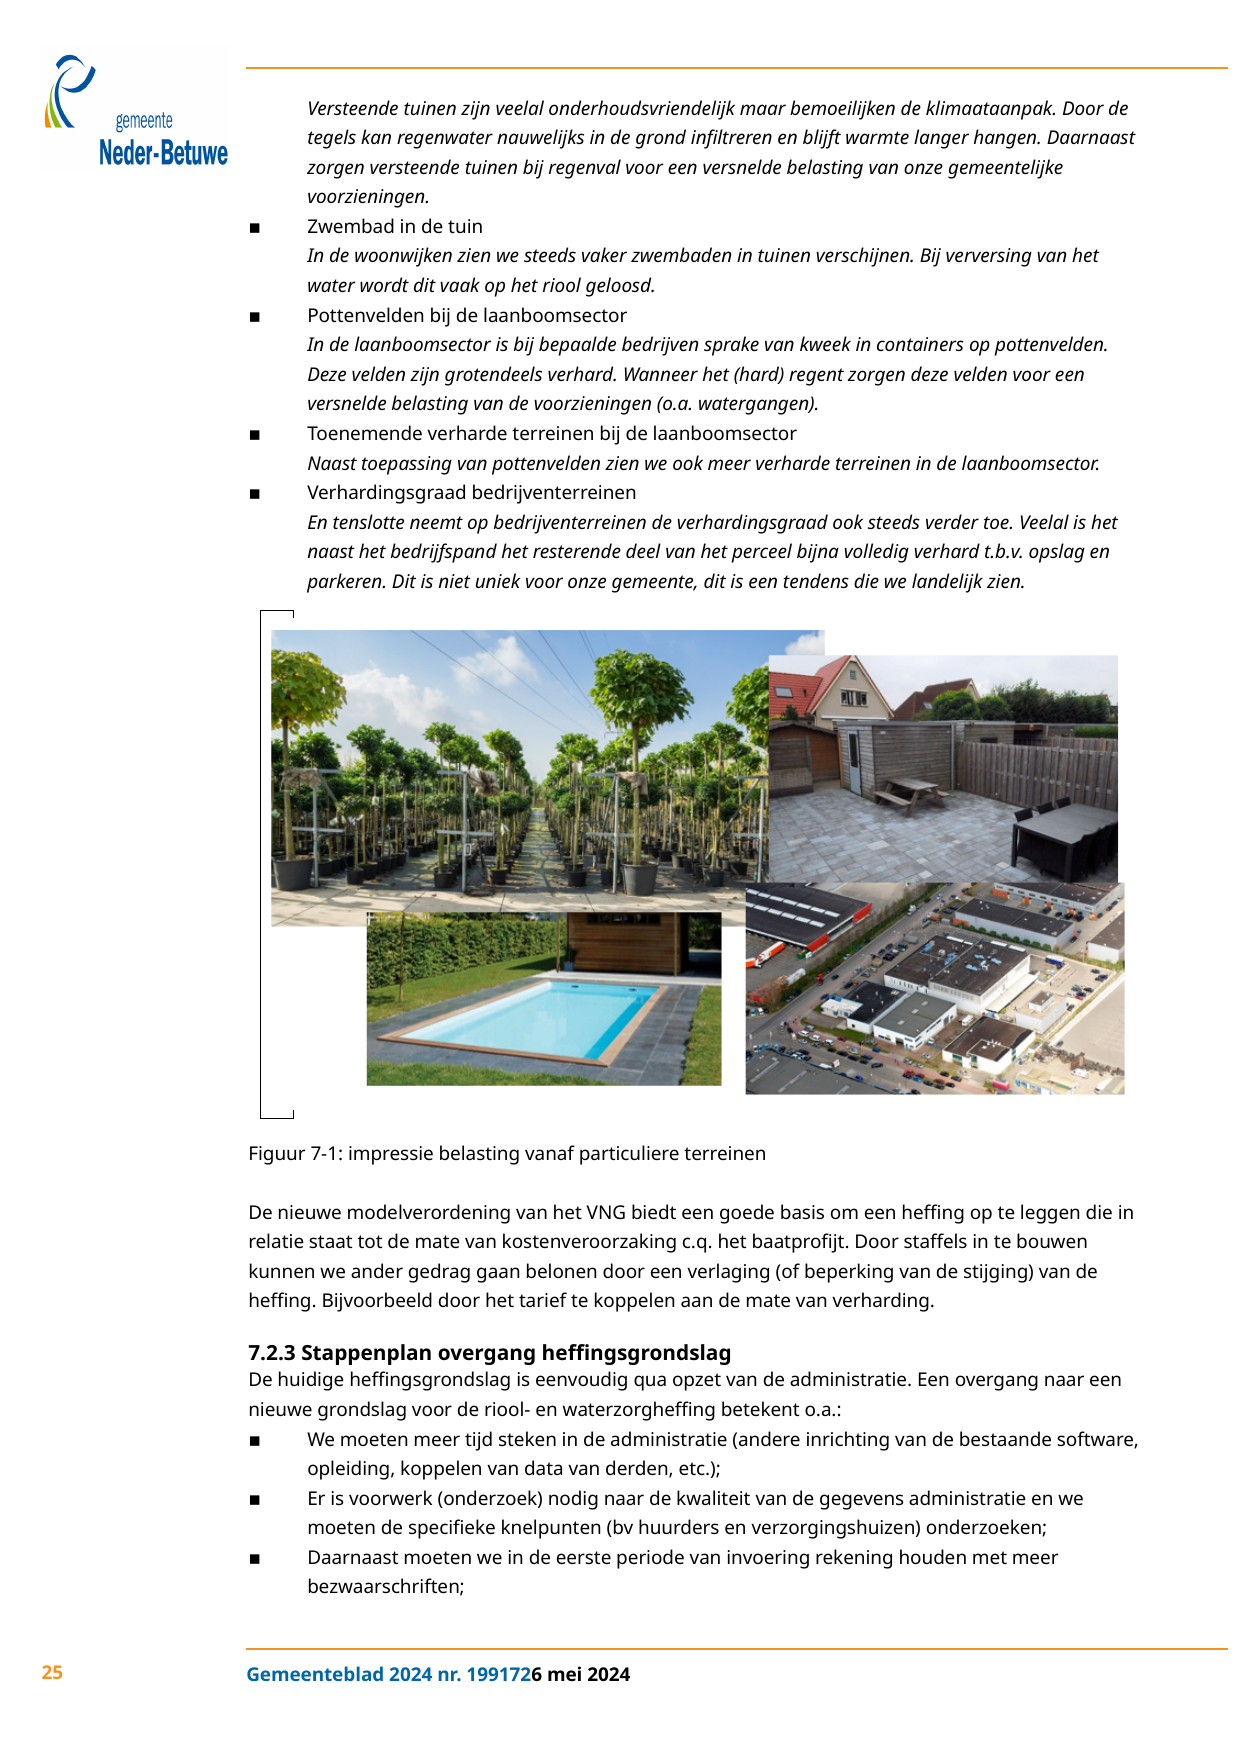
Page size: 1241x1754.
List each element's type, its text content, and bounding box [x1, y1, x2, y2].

list Versteende tuinen zijn veelal onderhoudsvriendelijk maar bemoeilijken de klimaataanpak. Door de tegels kan regenwater nauwelijks in de grond infiltreren en blijft warmte langer hangen. Daarnaast zorgen versteende tuinen bij regenval voor een versnelde belasting van onze gemeentelijke voorzieningen. [248, 95, 1152, 209]
picture [41, 47, 231, 172]
list In de laanboomsector is bij bepaalde bedrijven sprake van kweek in containers op pottenvelden. Deze velden zijn grotendeels verhard. Wanneer het (hard) regent zorgen deze velden voor een versnelde belasting van de voorzieningen (o.a. watergangen). [248, 331, 1152, 416]
list Zwembad in de tuin [248, 213, 1152, 239]
list In de woonwijken zien we steeds vaker zwembaden in tuinen verschijnen. Bij verversing van het water wordt dit vaak op het riool geloosd. [248, 243, 1152, 298]
list Naast toepassing van pottenvelden zien we ook meer verharde terreinen in de laanboomsector. [248, 450, 1152, 476]
list Er is voorwerk (onderzoek) nodig naar de kwaliteit van de gegevens administratie en we moeten de specifieke knelpunten (bv huurders en verzorgingshuizen) onderzoeken; [248, 1485, 1152, 1540]
list Verhardingsgraad bedrijventerreinen [248, 479, 1152, 505]
list We moeten meer tijd steken in de administratie (andere inrichting van de bestaande software, opleiding, koppelen van data van derden, etc.); [248, 1426, 1152, 1481]
list Pottenvelden bij de laanboomsector [248, 302, 1152, 328]
text De nieuwe modelverordening van het VNG biedt een goede basis om een heffing op te leggen die in relatie staat tot de mate van kostenveroorzaking c.q. het baatprofijt. Door staffels in te bouwen kunnen we ander gedrag gaan belonen door een verlaging (of beperking van de stijging) van de heffing. Bijvoorbeeld door het tarief te koppelen aan de mate van verharding. [248, 1199, 1152, 1313]
list Daarnaast moeten we in de eerste periode van invoering rekening houden met meer bezwaarschriften; [248, 1544, 1152, 1599]
picture [268, 618, 1173, 1110]
text De huidige heffingsgrondslag is eenvoudig qua opzet van de administratie. Een overgang naar een nieuwe grondslag voor de riool- en waterzorgheffing betekent o.a.: [248, 1367, 1152, 1422]
list Toenemende verharde terreinen bij de laanboomsector [248, 420, 1152, 446]
text Figuur 7-1: impressie belasting vanaf particuliere terreinen [248, 1140, 1152, 1166]
list En tenslotte neemt op bedrijventerreinen de verhardingsgraad ook steeds verder toe. Veelal is het naast het bedrijfspand het resterende deel van het perceel bijna volledig verhard t.b.v. opslag en parkeren. Dit is niet uniek voor onze gemeente, dit is een tendens die we landelijk zien. [248, 509, 1152, 594]
text 7.2.3 Stappenplan overgang heffingsgrondslag [248, 1338, 1152, 1367]
